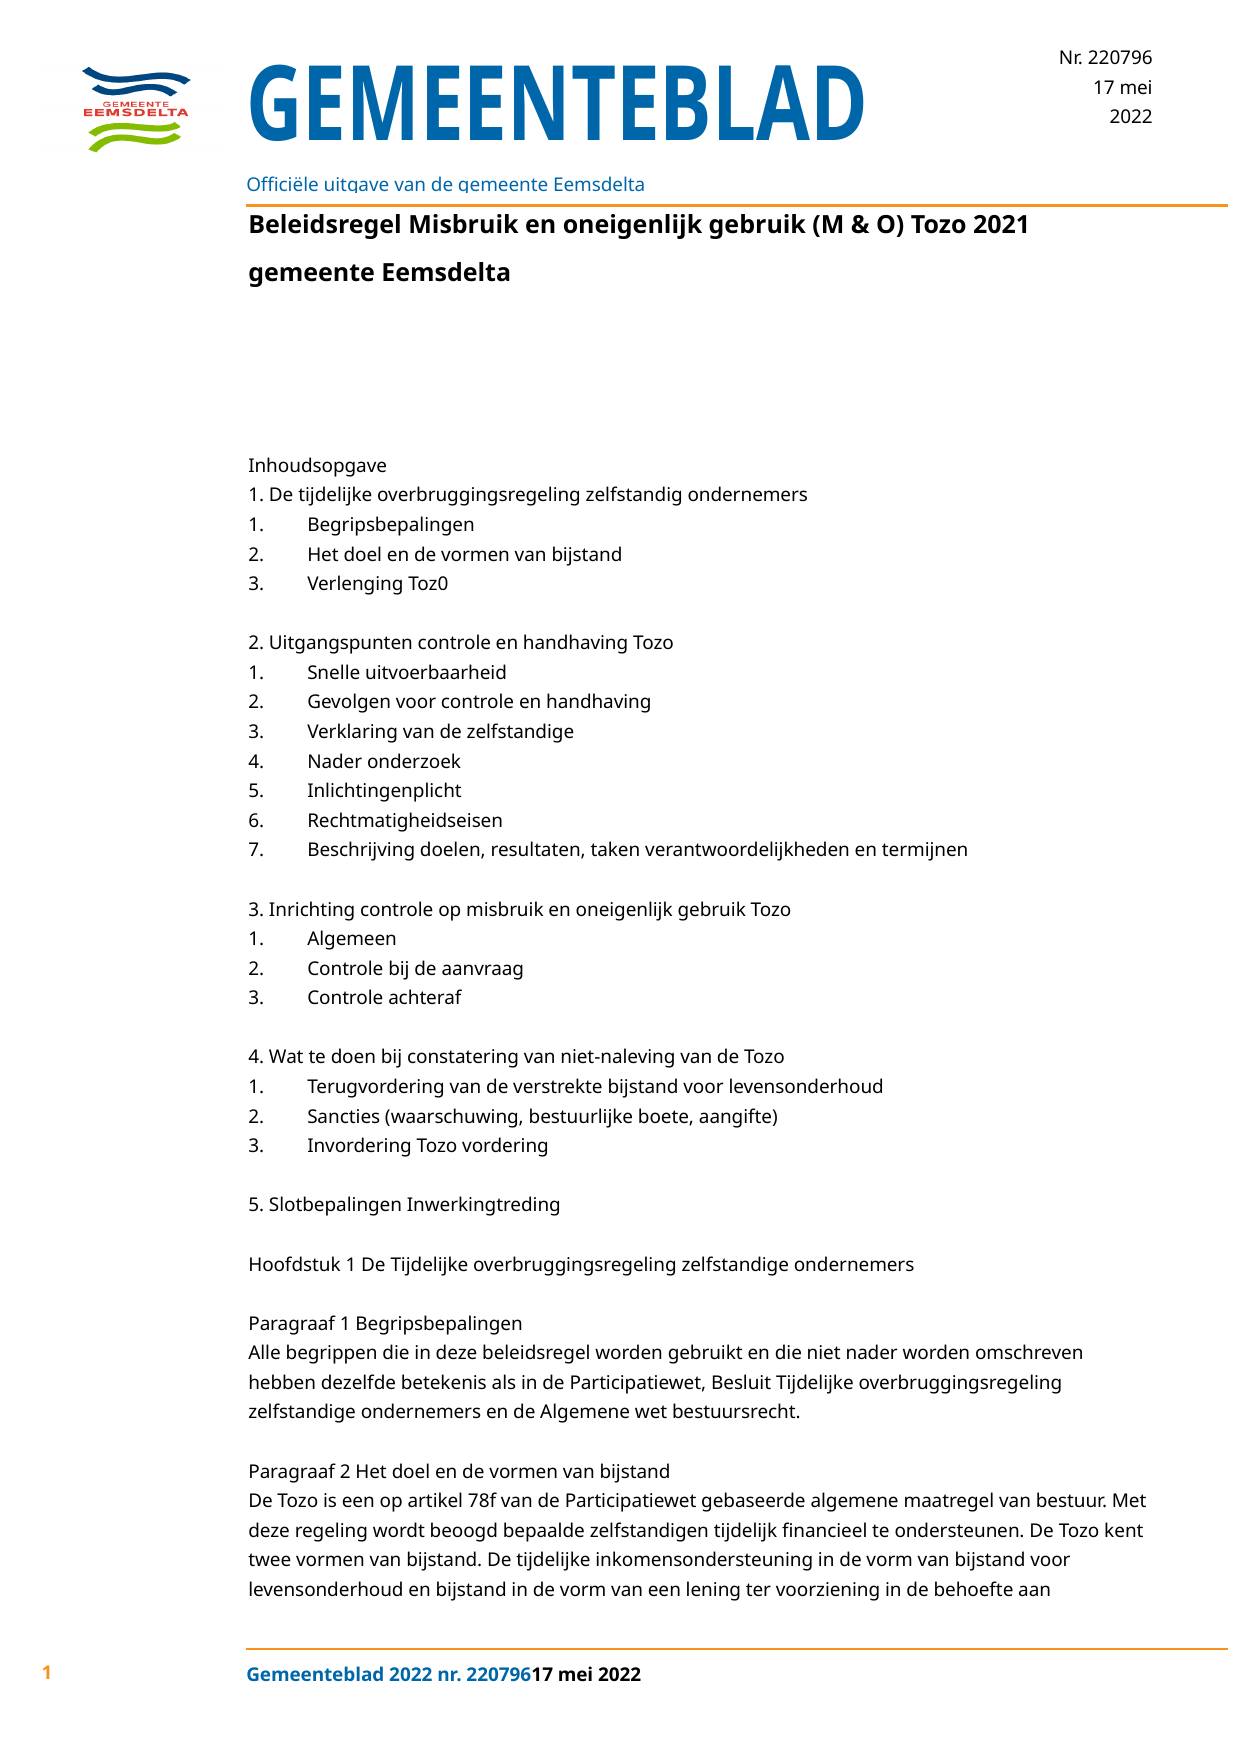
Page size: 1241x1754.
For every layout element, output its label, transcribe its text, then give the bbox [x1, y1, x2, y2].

text De Tozo is een op artikel 78f van de Participatiewet gebaseerde algemene maatregel van bestuur. Met deze regeling wordt beoogd bepaalde zelfstandigen tijdelijk financieel te ondersteunen. De Tozo kent twee vormen van bijstand. De tijdelijke inkomensondersteuning in de vorm van bijstand voor levensonderhoud en bijstand in de vorm van een lening ter voorziening in de behoefte aan [248, 1487, 1152, 1602]
list Sancties (waarschuwing, bestuurlijke boete, aangifte) [248, 1103, 1152, 1129]
text 1. De tijdelijke overbruggingsregeling zelfstandig ondernemers [248, 482, 1152, 507]
text 3. Inrichting controle op misbruik en oneigenlijk gebruik Tozo [248, 896, 1152, 922]
list Controle bij de aanvraag [248, 955, 1152, 981]
list Begripsbepalingen [248, 511, 1152, 537]
text 5. Slotbepalingen Inwerkingtreding [248, 1192, 1152, 1217]
list Terugvordering van de verstrekte bijstand voor levensonderhoud [248, 1073, 1152, 1099]
text Inhoudsopgave [248, 452, 1152, 478]
list Inlichtingenplicht [248, 777, 1152, 803]
text Paragraaf 2 Het doel en de vormen van bijstand [248, 1458, 1152, 1484]
text Hoofdstuk 1 De Tijdelijke overbruggingsregeling zelfstandige ondernemers [248, 1251, 1152, 1277]
text Paragraaf 1 Begripsbepalingen [248, 1310, 1152, 1336]
list Invordering Tozo vordering [248, 1132, 1152, 1158]
text Beleidsregel Misbruik en oneigenlijk gebruik (M & O) Tozo 2021 gemeente Eemsdelta [248, 207, 1152, 288]
list Rechtmatigheidseisen [248, 807, 1152, 833]
text 2. Uitgangspunten controle en handhaving Tozo [248, 629, 1152, 655]
list Algemeen [248, 925, 1152, 951]
text 4. Wat te doen bij constatering van niet-naleving van de Tozo [248, 1044, 1152, 1069]
list Gevolgen voor controle en handhaving [248, 689, 1152, 714]
list Controle achteraf [248, 984, 1152, 1010]
text Alle begrippen die in deze beleidsregel worden gebruikt en die niet nader worden omschreven hebben dezelfde betekenis als in de Participatiewet, Besluit Tijdelijke overbruggingsregeling zelfstandige ondernemers en de Algemene wet bestuursrecht. [248, 1339, 1152, 1424]
list Het doel en de vormen van bijstand [248, 541, 1152, 567]
list Verklaring van de zelfstandige [248, 718, 1152, 744]
picture [41, 47, 231, 172]
list Beschrijving doelen, resultaten, taken verantwoordelijkheden en termijnen [248, 837, 1152, 862]
list Verlenging Toz0 [248, 570, 1152, 596]
list Snelle uitvoerbaarheid [248, 659, 1152, 685]
list Nader onderzoek [248, 748, 1152, 774]
